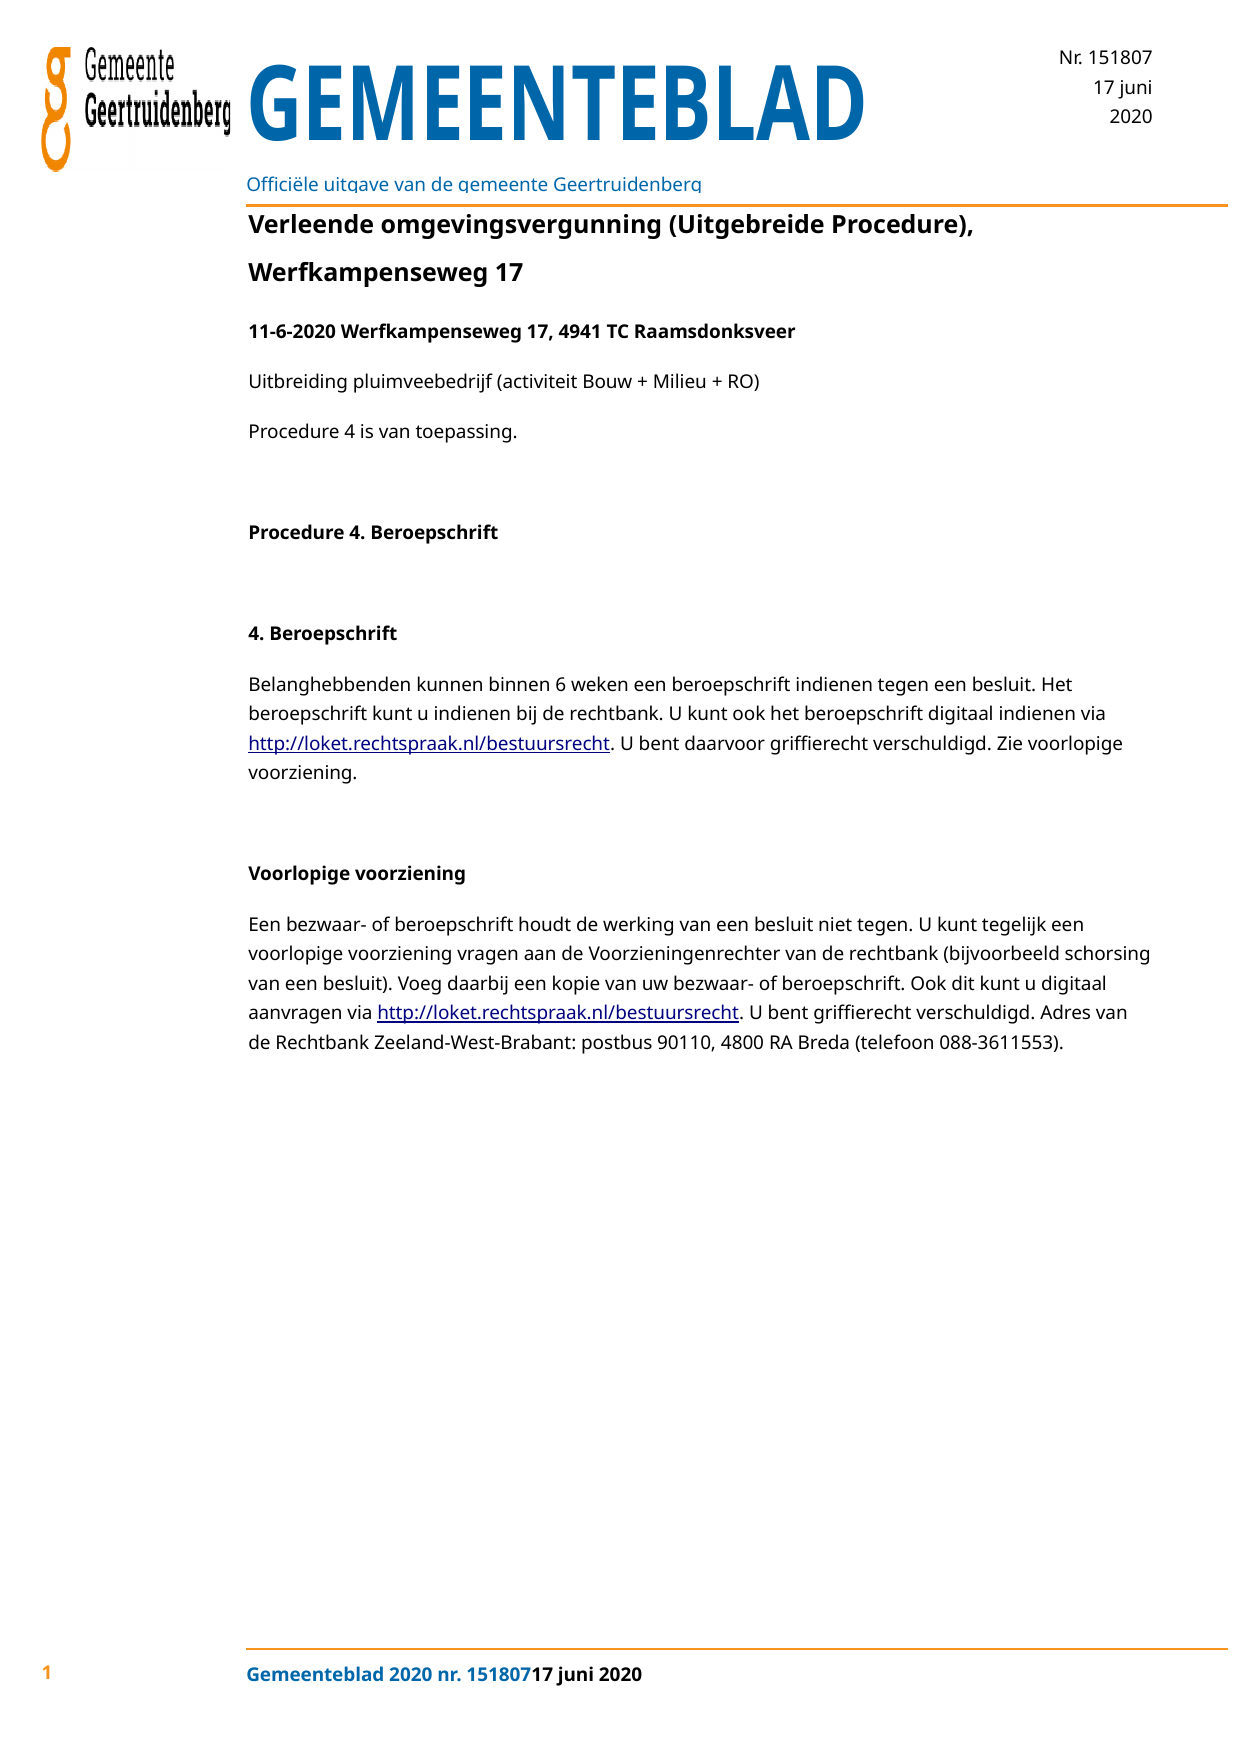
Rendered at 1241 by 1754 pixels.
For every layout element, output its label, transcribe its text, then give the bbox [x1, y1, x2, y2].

text Een bezwaar- of beroepschrift houdt de werking van een besluit niet tegen. U kunt tegelijk een voorlopige voorziening vragen aan de Voorzieningenrechter van de rechtbank (bijvoorbeeld schorsing van een besluit). Voeg daarbij een kopie van uw bezwaar- of beroepschrift. Ook dit kunt u digitaal aanvragen via http://loket.rechtspraak.nl/bestuursrecht. U bent griffierecht verschuldigd. Adres van de Rechtbank Zeeland-West-Brabant: postbus 90110, 4800 RA Breda (telefoon 088-3611553). [248, 911, 1152, 1055]
picture [41, 47, 231, 172]
text 11-6-2020 Werfkampenseweg 17, 4941 TC Raamsdonksveer [248, 318, 1152, 344]
text Uitbreiding pluimveebedrijf (activiteit Bouw + Milieu + RO) [248, 368, 1152, 394]
text Voorlopige voorziening [248, 860, 1152, 886]
text Belanghebbenden kunnen binnen 6 weken een beroepschrift indienen tegen een besluit. Het beroepschrift kunt u indienen bij de rechtbank. U kunt ook het beroepschrift digitaal indienen via http://loket.rechtspraak.nl/bestuursrecht. U bent daarvoor griffierecht verschuldigd. Zie voorlopige voorziening. [248, 671, 1152, 785]
text Verleende omgevingsvergunning (Uitgebreide Procedure), Werfkampenseweg 17 [248, 207, 1152, 288]
text Procedure 4 is van toepassing. [248, 419, 1152, 444]
text Procedure 4. Beroepschrift [248, 519, 1152, 545]
text 4. Beroepschrift [248, 620, 1152, 646]
